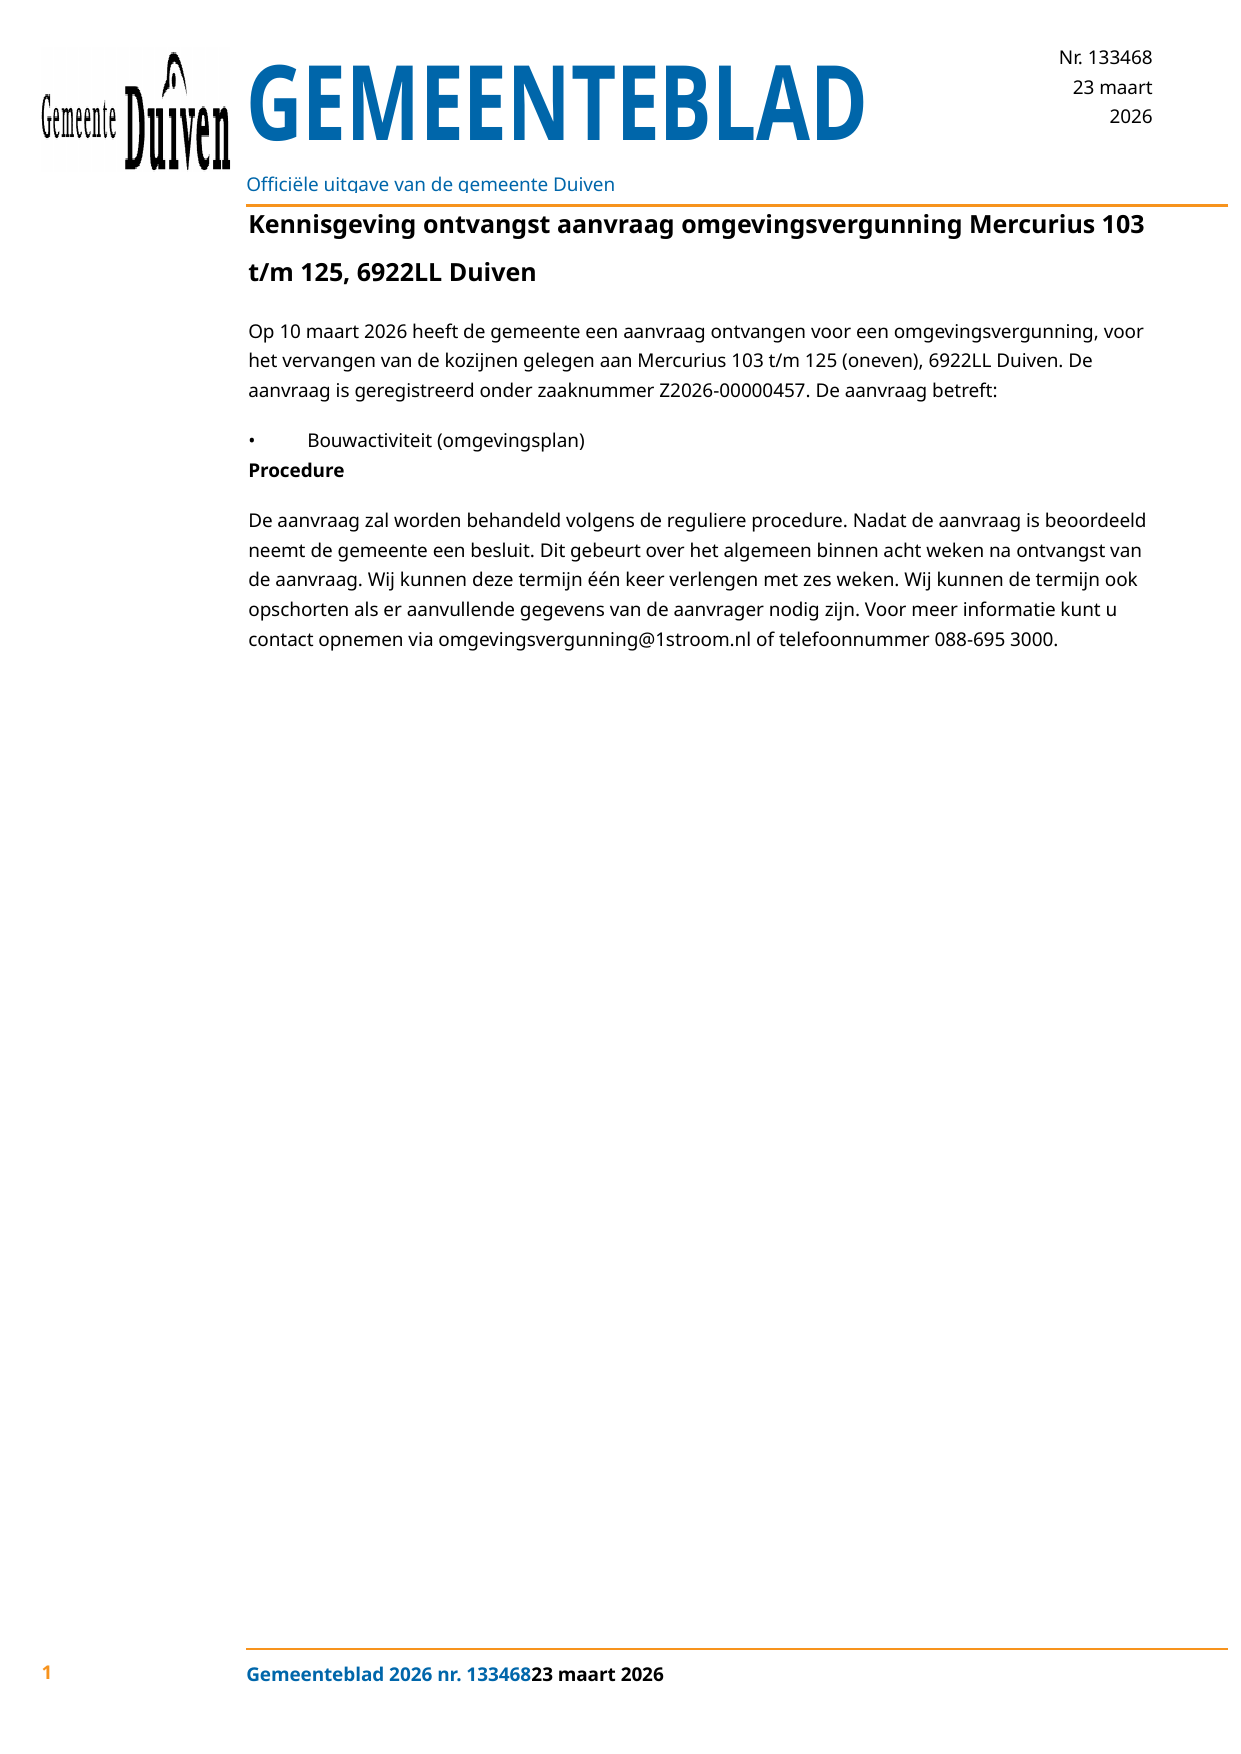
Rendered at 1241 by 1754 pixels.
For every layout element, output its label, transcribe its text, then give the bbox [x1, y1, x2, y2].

text Procedure [248, 457, 1152, 483]
text Kennisgeving ontvangst aanvraag omgevingsvergunning Mercurius 103 t/m 125, 6922LL Duiven [248, 207, 1152, 288]
text De aanvraag zal worden behandeld volgens de reguliere procedure. Nadat de aanvraag is beoordeeld neemt de gemeente een besluit. Dit gebeurt over het algemeen binnen acht weken na ontvangst van de aanvraag. Wij kunnen deze termijn één keer verlengen met zes weken. Wij kunnen de termijn ook opschorten als er aanvullende gegevens van de aanvrager nodig zijn. Voor meer informatie kunt u contact opnemen via omgevingsvergunning@1stroom.nl of telefoonnummer 088-695 3000. [248, 507, 1152, 652]
picture [41, 47, 231, 172]
list Bouwactiviteit (omgevingsplan) [248, 427, 1152, 453]
text Op 10 maart 2026 heeft de gemeente een aanvraag ontvangen voor een omgevingsvergunning, voor het vervangen van de kozijnen gelegen aan Mercurius 103 t/m 125 (oneven), 6922LL Duiven. De aanvraag is geregistreerd onder zaaknummer Z2026-00000457. De aanvraag betreft: [248, 318, 1152, 403]
